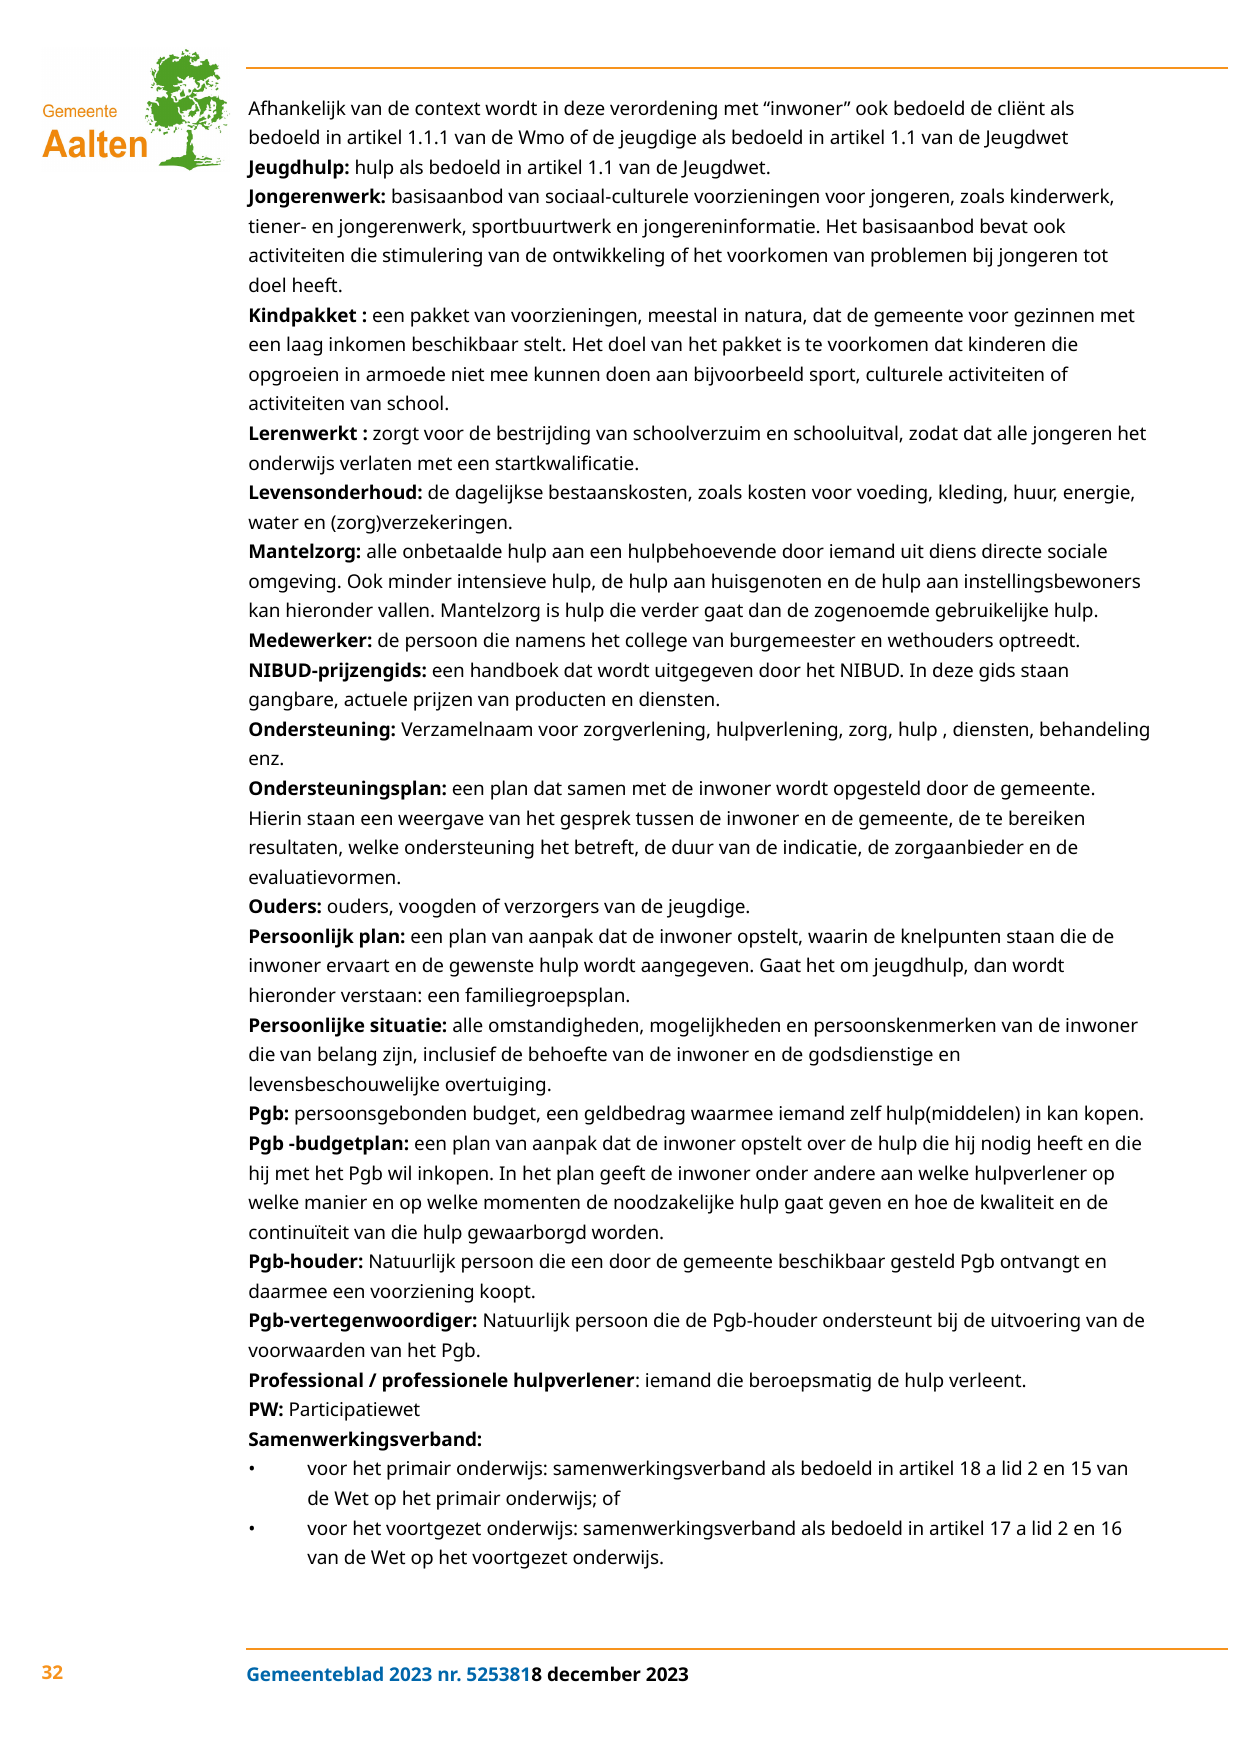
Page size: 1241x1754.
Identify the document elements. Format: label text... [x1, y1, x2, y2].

text Samenwerkingsverband: [248, 1426, 1152, 1452]
text Kindpakket : een pakket van voorzieningen, meestal in natura, dat de gemeente voor gezinnen met een laag inkomen beschikbaar stelt. Het doel van het pakket is te voorkomen dat kinderen die opgroeien in armoede niet mee kunnen doen aan bijvoorbeeld sport, culturele activiteiten of activiteiten van school. [248, 302, 1152, 416]
list voor het primair onderwijs: samenwerkingsverband als bedoeld in artikel 18 a lid 2 en 15 van de Wet op het primair onderwijs; of [248, 1456, 1152, 1511]
text Jongerenwerk: basisaanbod van sociaal-culturele voorzieningen voor jongeren, zoals kinderwerk, tiener- en jongerenwerk, sportbuurtwerk en jongereninformatie. Het basisaanbod bevat ook activiteiten die stimulering van de ontwikkeling of het voorkomen van problemen bij jongeren tot doel heeft. [248, 183, 1152, 298]
text Mantelzorg: alle onbetaalde hulp aan een hulpbehoevende door iemand uit diens directe sociale omgeving. Ook minder intensieve hulp, de hulp aan huisgenoten en de hulp aan instellingsbewoners kan hieronder vallen. Mantelzorg is hulp die verder gaat dan de zogenoemde gebruikelijke hulp. [248, 538, 1152, 623]
text Medewerker: de persoon die namens het college van burgemeester en wethouders optreedt. [248, 627, 1152, 653]
text PW: Participatiewet [248, 1396, 1152, 1422]
text Ondersteuningsplan: een plan dat samen met de inwoner wordt opgesteld door de gemeente. Hierin staan een weergave van het gesprek tussen de inwoner en de gemeente, de te bereiken resultaten, welke ondersteuning het betreft, de duur van de indicatie, de zorgaanbieder en de evaluatievormen. [248, 775, 1152, 890]
text Pgb: persoonsgebonden budget, een geldbedrag waarmee iemand zelf hulp(middelen) in kan kopen. [248, 1101, 1152, 1126]
text Jeugdhulp: hulp als bedoeld in artikel 1.1 van de Jeugdwet. [248, 154, 1152, 180]
text Professional / professionele hulpverlener: iemand die beroepsmatig de hulp verleent. [248, 1367, 1152, 1393]
text Pgb-vertegenwoordiger: Natuurlijk persoon die de Pgb-houder ondersteunt bij de uitvoering van de voorwaarden van het Pgb. [248, 1308, 1152, 1363]
text Ouders: ouders, voogden of verzorgers van de jeugdige. [248, 893, 1152, 919]
text Pgb-houder: Natuurlijk persoon die een door de gemeente beschikbaar gesteld Pgb ontvangt en daarmee een voorziening koopt. [248, 1248, 1152, 1304]
picture [41, 47, 231, 172]
text Ondersteuning: Verzamelnaam voor zorgverlening, hulpverlening, zorg, hulp , diensten, behandeling enz. [248, 716, 1152, 771]
text Persoonlijke situatie: alle omstandigheden, mogelijkheden en persoonskenmerken van de inwoner die van belang zijn, inclusief de behoefte van de inwoner en de godsdienstige en levensbeschouwelijke overtuiging. [248, 1012, 1152, 1097]
text Persoonlijk plan: een plan van aanpak dat de inwoner opstelt, waarin de knelpunten staan die de inwoner ervaart en de gewenste hulp wordt aangegeven. Gaat het om jeugdhulp, dan wordt hieronder verstaan: een familiegroepsplan. [248, 923, 1152, 1008]
text Levensonderhoud: de dagelijkse bestaanskosten, zoals kosten voor voeding, kleding, huur, energie, water en (zorg)verzekeringen. [248, 479, 1152, 535]
list voor het voortgezet onderwijs: samenwerkingsverband als bedoeld in artikel 17 a lid 2 en 16 van de Wet op het voortgezet onderwijs. [248, 1515, 1152, 1570]
text Pgb -budgetplan: een plan van aanpak dat de inwoner opstelt over de hulp die hij nodig heeft en die hij met het Pgb wil inkopen. In het plan geeft de inwoner onder andere aan welke hulpverlener op welke manier en op welke momenten de noodzakelijke hulp gaat geven en hoe de kwaliteit en de continuïteit van die hulp gewaarborgd worden. [248, 1130, 1152, 1245]
text Lerenwerkt : zorgt voor de bestrijding van schoolverzuim en schooluitval, zodat dat alle jongeren het onderwijs verlaten met een startkwalificatie. [248, 420, 1152, 476]
text Afhankelijk van de context wordt in deze verordening met “inwoner” ook bedoeld de cliënt als bedoeld in artikel 1.1.1 van de Wmo of de jeugdige als bedoeld in artikel 1.1 van de Jeugdwet [248, 95, 1152, 150]
text NIBUD-prijzengids: een handboek dat wordt uitgegeven door het NIBUD. In deze gids staan gangbare, actuele prijzen van producten en diensten. [248, 657, 1152, 712]
